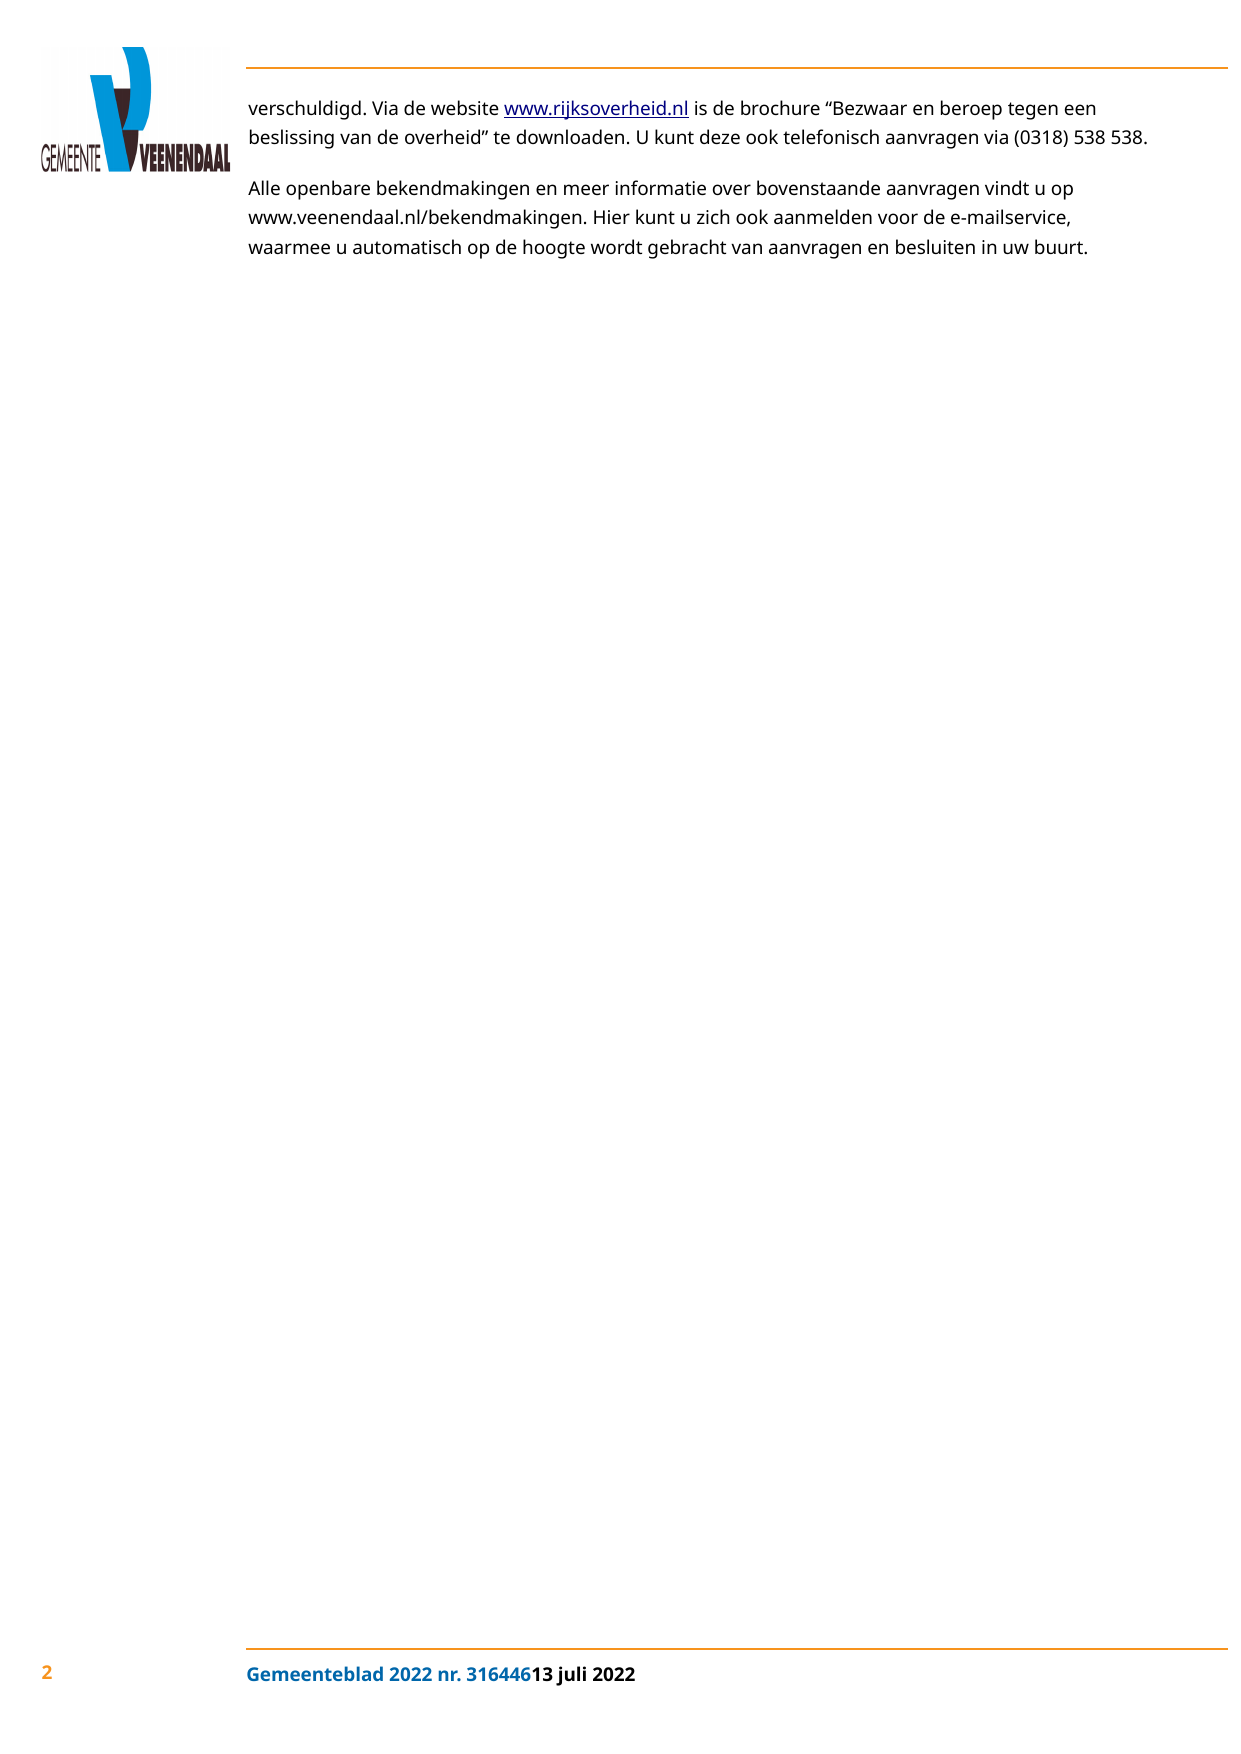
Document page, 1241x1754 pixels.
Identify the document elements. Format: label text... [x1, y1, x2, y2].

text Alle openbare bekendmakingen en meer informatie over bovenstaande aanvragen vindt u op www.veenendaal.nl/bekendmakingen. Hier kunt u zich ook aanmelden voor de e-mailservice, waarmee u automatisch op de hoogte wordt gebracht van aanvragen en besluiten in uw buurt. [248, 175, 1152, 260]
picture [123, 47, 231, 172]
picture [41, 47, 130, 172]
text verschuldigd. Via de website www.rijksoverheid.nl is de brochure “Bezwaar en beroep tegen een beslissing van de overheid” te downloaden. U kunt deze ook telefonisch aanvragen via (0318) 538 538. [248, 95, 1152, 150]
